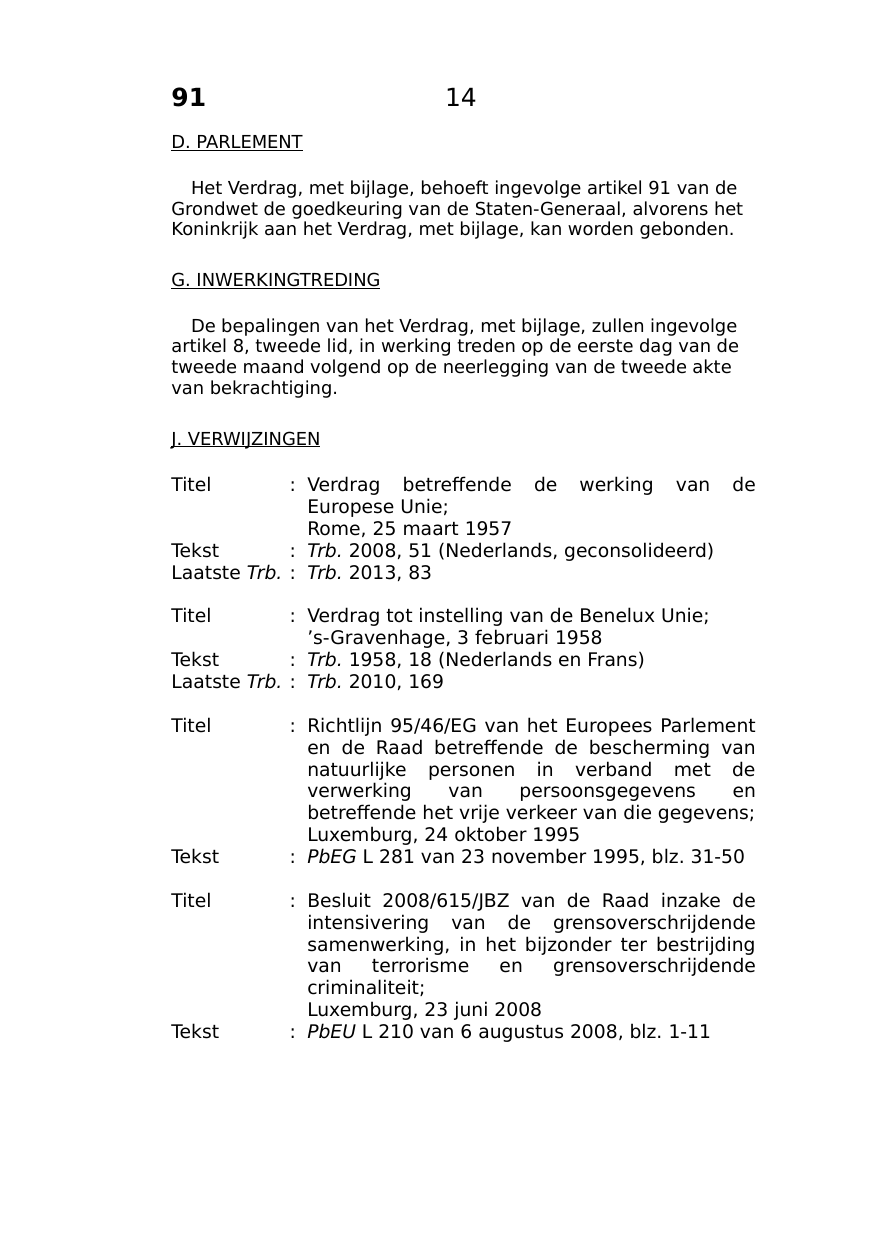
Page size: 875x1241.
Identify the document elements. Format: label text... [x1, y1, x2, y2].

table_header Titel [171, 474, 289, 540]
table_header Verdrag betreffende de werking van de Europese Unie; Rome, 25 maart 1957 [307, 474, 756, 540]
table_cell : [289, 671, 307, 693]
table_cell Trb. 1958, 18 (Nederlands en Frans) [307, 649, 756, 671]
table_cell Laatste Trb. [171, 671, 289, 693]
table_cell Trb. 2013, 83 [307, 562, 756, 583]
table_cell : [289, 562, 307, 583]
table_cell Richtlijn 95/46/EG van het Europees Parlement en de Raad betreffende de bescherming van natuurlijke personen in verband met de verwerking van persoonsgegevens en betreffende het vrije verkeer van die gegevens; Luxemburg, 24 oktober 1995 [307, 715, 756, 846]
table_cell [289, 693, 307, 715]
table_cell Tekst [171, 540, 289, 562]
table_cell Tekst [171, 649, 289, 671]
table_cell : [289, 715, 307, 846]
table_cell [307, 584, 756, 605]
table_cell Titel [171, 605, 289, 649]
table_cell [171, 868, 289, 890]
table_cell Trb. 2010, 169 [307, 671, 756, 693]
table_header : [289, 474, 307, 540]
text De bepalingen van het Verdrag, met bijlage, zullen ingevolge artikel 8, tweede lid, in werking treden op de eerste dag van de tweede maand volgend op de neerlegging van de tweede akte van bekrachtiging. [171, 316, 756, 398]
table_cell : [289, 890, 307, 1021]
table_cell : [289, 1021, 307, 1043]
table_cell Trb. 2008, 51 (Nederlands, geconsolideerd) [307, 540, 756, 562]
table_cell PbEU L 210 van 6 augustus 2008, blz. 1-11 [307, 1021, 756, 1043]
table_cell Titel [171, 715, 289, 846]
table_cell [307, 868, 756, 890]
table_cell [171, 584, 289, 605]
subtitle G. INWERKINGTREDING [171, 270, 756, 291]
table_cell : [289, 649, 307, 671]
table_cell Besluit 2008/615/JBZ van de Raad inzake de intensivering van de grensoverschrijdende samenwerking, in het bijzonder ter bestrijding van terrorisme en grensoverschrijdende criminaliteit; Luxemburg, 23 juni 2008 [307, 890, 756, 1021]
table_cell : [289, 846, 307, 868]
table_cell [307, 693, 756, 715]
table_cell Tekst [171, 1021, 289, 1043]
table_cell [289, 868, 307, 890]
table_cell [289, 584, 307, 605]
subtitle D. PARLEMENT [171, 132, 756, 153]
table_cell : [289, 605, 307, 649]
table_cell Verdrag tot instelling van de Benelux Unie; ’s-Gravenhage, 3 februari 1958 [307, 605, 756, 649]
text Het Verdrag, met bijlage, behoeft ingevolge artikel 91 van de Grondwet de goedkeuring van de Staten-Generaal, alvorens het Koninkrijk aan het Verdrag, met bijlage, kan worden gebonden. [171, 178, 756, 240]
subtitle J. VERWIJZINGEN [171, 428, 756, 449]
table_cell Laatste Trb. [171, 562, 289, 583]
table_cell Tekst [171, 846, 289, 868]
table_cell PbEG L 281 van 23 november 1995, blz. 31-50 [307, 846, 756, 868]
table_cell [171, 693, 289, 715]
table_cell Titel [171, 890, 289, 1021]
table_cell : [289, 540, 307, 562]
